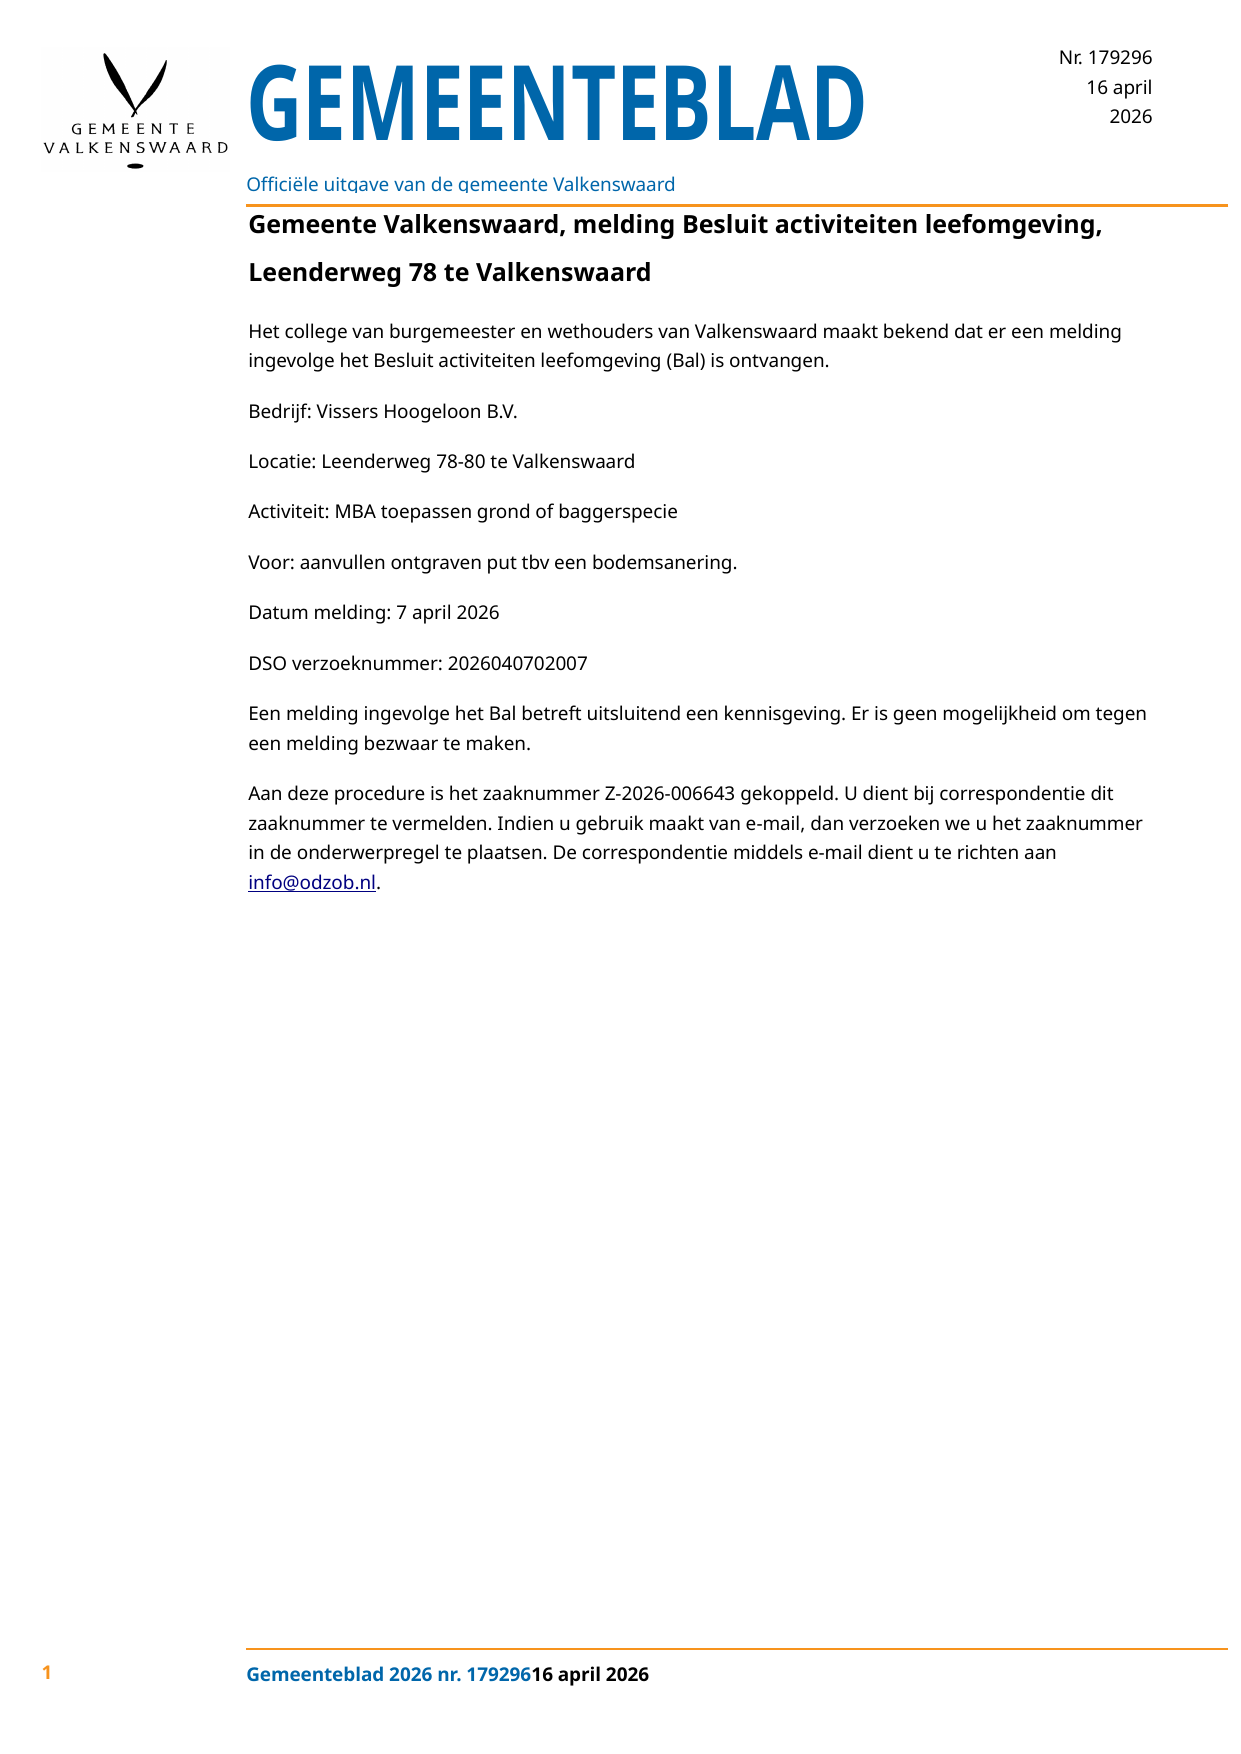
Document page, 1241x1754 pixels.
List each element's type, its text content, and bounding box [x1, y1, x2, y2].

text Locatie: Leenderweg 78​-80 te Valkenswaard [248, 448, 1152, 474]
text Aan deze procedure is het zaaknummer Z-2026-006643 gekoppeld. U dient bij correspondentie dit zaaknummer te vermelden. Indien u gebruik maakt van e-mail, dan verzoeken we u het zaaknummer in de onderwerpregel te plaatsen. De correspondentie middels e-mail dient u te richten aan info@odzob.nl. [248, 780, 1152, 895]
text Voor: aanvullen ontgraven put tbv een bodemsanering. [248, 549, 1152, 575]
text Bedrijf: Vissers Hoogeloon B.V. [248, 398, 1152, 424]
text Datum melding: 7 april 2026 [248, 599, 1152, 625]
text Een melding ingevolge het Bal betreft uitsluitend een kennisgeving. Er is geen mogelijkheid om tegen een melding bezwaar te maken. [248, 700, 1152, 756]
text Gemeente Valkenswaard, melding Besluit activiteiten leefomgeving, Leenderweg 78​ te Valkenswaard [248, 207, 1152, 288]
text DSO verzoeknummer: 2026040702007 [248, 650, 1152, 676]
text Activiteit: MBA toepassen grond of baggerspecie [248, 499, 1152, 524]
picture [41, 47, 231, 172]
text Het college van burgemeester en wethouders van Valkenswaard maakt bekend dat er een melding ingevolge het Besluit activiteiten leefomgeving (Bal) is ontvangen. [248, 318, 1152, 373]
